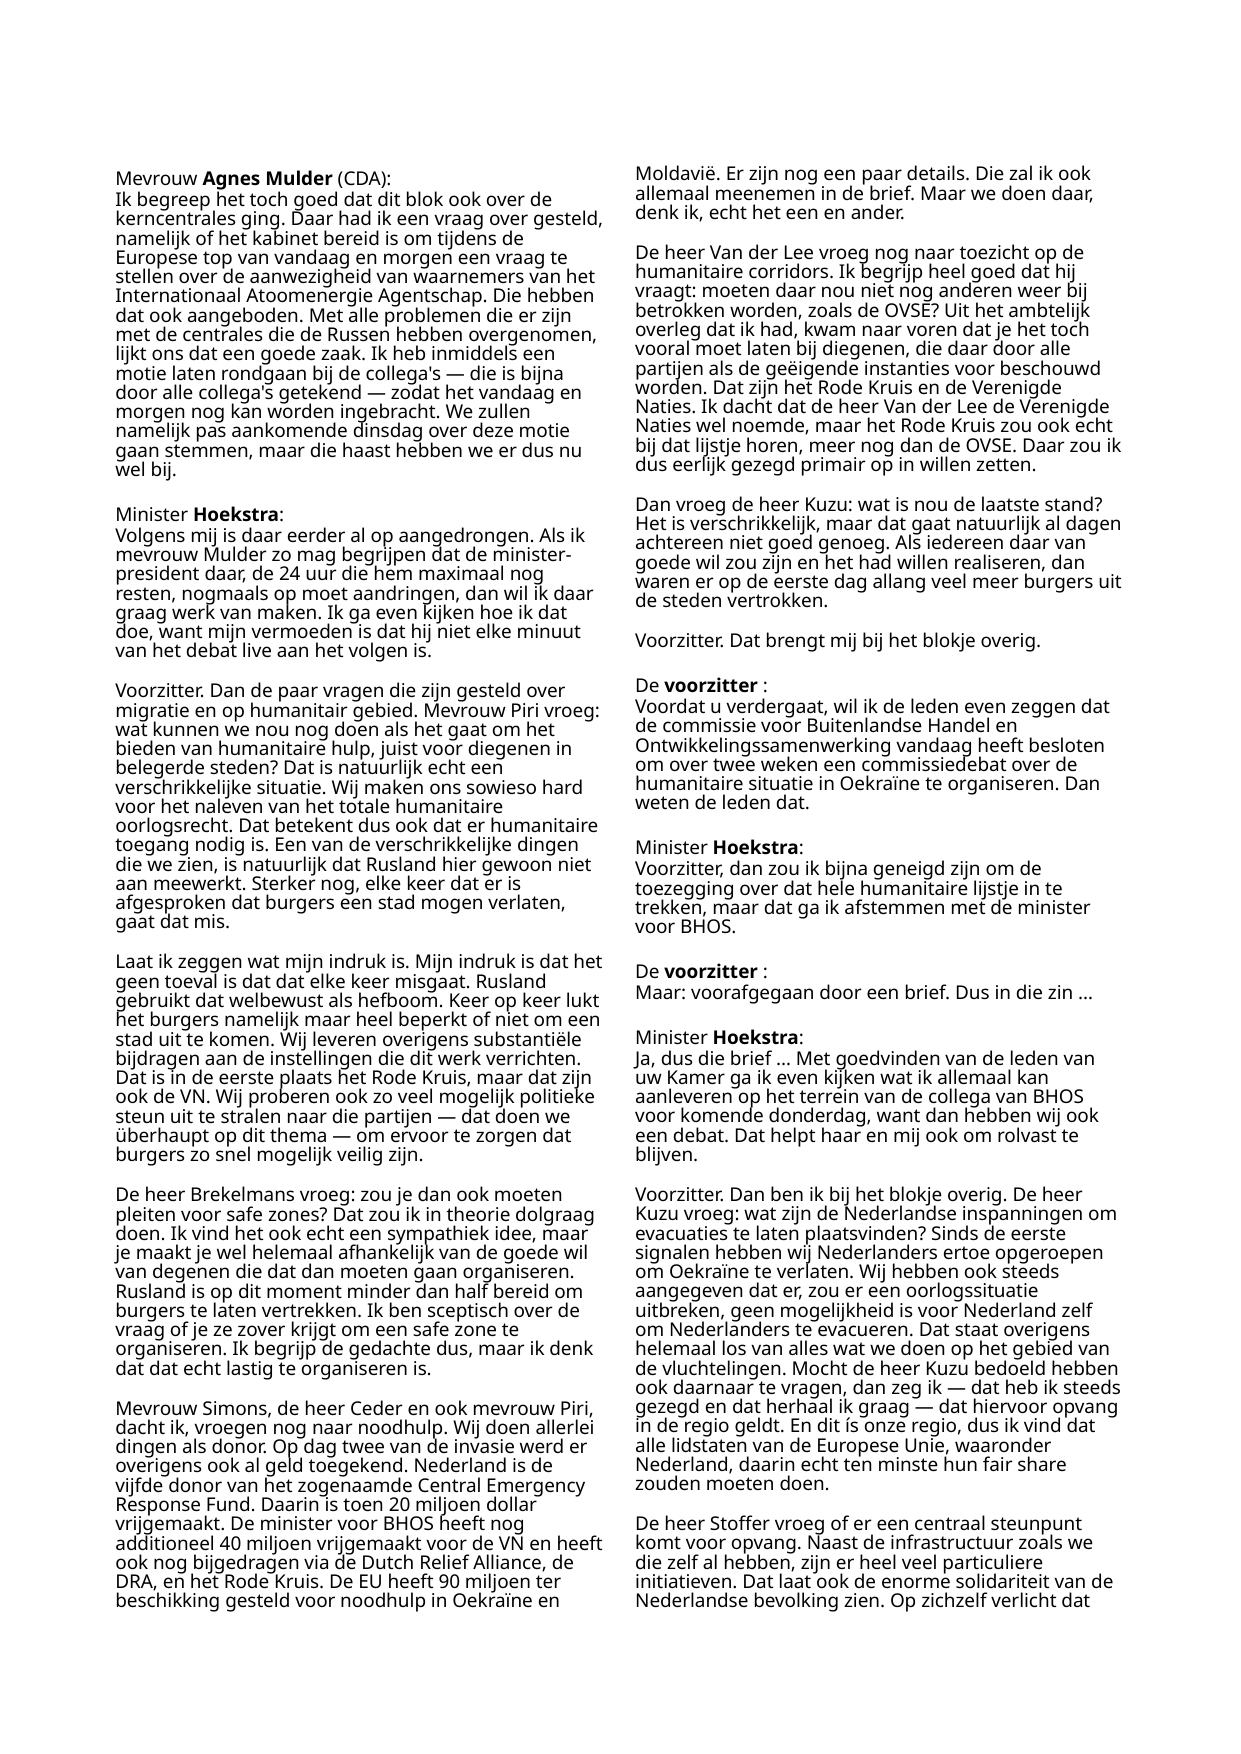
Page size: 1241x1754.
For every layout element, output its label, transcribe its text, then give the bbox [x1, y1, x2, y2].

text Maar: voorafgegaan door een brief. Dus in die zin … [635, 984, 1125, 1003]
text Mevrouw Agnes Mulder (CDA): [115, 165, 605, 191]
text De voorzitter : [635, 958, 1125, 984]
text Ik begreep het toch goed dat dit blok ook over de kerncentrales ging. Daar had ik een vraag over gesteld, namelijk of het kabinet bereid is om tijdens de Europese top van vandaag en morgen een vraag te stellen over de aanwezigheid van waarnemers van het Internationaal Atoomenergie Agentschap. Die hebben dat ook aangeboden. Met alle problemen die er zijn met de centrales die de Russen hebben overgenomen, lijkt ons dat een goede zaak. Ik heb inmiddels een motie laten rondgaan bij de collega's — die is bijna door alle collega's getekend — zodat het vandaag en morgen nog kan worden ingebracht. We zullen namelijk pas aankomende dinsdag over deze motie gaan stemmen, maar die haast hebben we er dus nu wel bij. [115, 191, 605, 480]
text Voordat u verdergaat, wil ik de leden even zeggen dat de commissie voor Buitenlandse Handel en Ontwikkelingssamenwerking vandaag heeft besloten om over twee weken een commissiedebat over de humanitaire situatie in Oekraïne te organiseren. Dan weten de leden dat. [635, 698, 1125, 814]
text Voorzitter. Dan de paar vragen die zijn gesteld over migratie en op humanitair gebied. Mevrouw Piri vroeg: wat kunnen we nou nog doen als het gaat om het bieden van humanitaire hulp, juist voor diegenen in belegerde steden? Dat is natuurlijk echt een verschrikkelijke situatie. Wij maken ons sowieso hard voor het naleven van het totale humanitaire oorlogsrecht. Dat betekent dus ook dat er humanitaire toegang nodig is. Een van de verschrikkelijke dingen die we zien, is natuurlijk dat Rusland hier gewoon niet aan meewerkt. Sterker nog, elke keer dat er is afgesproken dat burgers een stad mogen verlaten, gaat dat mis. [115, 682, 605, 933]
text Minister Hoekstra: [635, 834, 1125, 860]
text De heer Brekelmans vroeg: zou je dan ook moeten pleiten voor safe zones? Dat zou ik in theorie dolgraag doen. Ik vind het ook echt een sympathiek idee, maar je maakt je wel helemaal afhankelijk van de goede wil van degenen die dat dan moeten gaan organiseren. Rusland is op dit moment minder dan half bereid om burgers te laten vertrekken. Ik ben sceptisch over de vraag of je ze zover krijgt om een safe zone te organiseren. Ik begrijp de gedachte dus, maar ik denk dat dat echt lastig te organiseren is. [115, 1186, 605, 1379]
text Voorzitter. Dat brengt mij bij het blokje overig. [635, 632, 1125, 651]
text De heer Stoffer vroeg of er een centraal steunpunt komt voor opvang. Naast de infrastructuur zoals we die zelf al hebben, zijn er heel veel particuliere initiatieven. Dat laat ook de enorme solidariteit van de Nederlandse bevolking zien. Op zichzelf verlicht dat [635, 1515, 1125, 1611]
text De voorzitter : [635, 672, 1125, 698]
text Laat ik zeggen wat mijn indruk is. Mijn indruk is dat het geen toeval is dat dat elke keer misgaat. Rusland gebruikt dat welbewust als hefboom. Keer op keer lukt het burgers namelijk maar heel beperkt of niet om een stad uit te komen. Wij leveren overigens substantiële bijdragen aan de instellingen die dit werk verrichten. Dat is in de eerste plaats het Rode Kruis, maar dat zijn ook de VN. Wij proberen ook zo veel mogelijk politieke steun uit te stralen naar die partijen — dat doen we überhaupt op dit thema — om ervoor te zorgen dat burgers zo snel mogelijk veilig zijn. [115, 953, 605, 1166]
text Mevrouw Simons, de heer Ceder en ook mevrouw Piri, dacht ik, vroegen nog naar noodhulp. Wij doen allerlei dingen als donor. Op dag twee van de invasie werd er overigens ook al geld toegekend. Nederland is de vijfde donor van het zogenaamde Central Emergency Response Fund. Daarin is toen 20 miljoen dollar vrijgemaakt. De minister voor BHOS heeft nog additioneel 40 miljoen vrijgemaakt voor de VN en heeft ook nog bijgedragen via de Dutch Relief Alliance, de DRA, en het Rode Kruis. De EU heeft 90 miljoen ter beschikking gesteld voor noodhulp in Oekraïne en [115, 1400, 605, 1612]
text Voorzitter, dan zou ik bijna geneigd zijn om de toezegging over dat hele humanitaire lijstje in te trekken, maar dat ga ik afstemmen met de minister voor BHOS. [635, 860, 1125, 937]
text Voorzitter. Dan ben ik bij het blokje overig. De heer Kuzu vroeg: wat zijn de Nederlandse inspanningen om evacuaties te laten plaatsvinden? Sinds de eerste signalen hebben wij Nederlanders ertoe opgeroepen om Oekraïne te verlaten. Wij hebben ook steeds aangegeven dat er, zou er een oorlogssituatie uitbreken, geen mogelijkheid is voor Nederland zelf om Nederlanders te evacueren. Dat staat overigens helemaal los van alles wat we doen op het gebied van de vluchtelingen. Mocht de heer Kuzu bedoeld hebben ook daarnaar te vragen, dan zeg ik — dat heb ik steeds gezegd en dat herhaal ik graag — dat hiervoor opvang in de regio geldt. En dit ís onze regio, dus ik vind dat alle lidstaten van de Europese Unie, waaronder Nederland, daarin echt ten minste hun fair share zouden moeten doen. [635, 1186, 1125, 1494]
text Ja, dus die brief … Met goedvinden van de leden van uw Kamer ga ik even kijken wat ik allemaal kan aanleveren op het terrein van de collega van BHOS voor komende donderdag, want dan hebben wij ook een debat. Dat helpt haar en mij ook om rolvast te blijven. [635, 1050, 1125, 1165]
text Moldavië. Er zijn nog een paar details. Die zal ik ook allemaal meenemen in de brief. Maar we doen daar, denk ik, echt het een en ander. [635, 165, 1125, 223]
text De heer Van der Lee vroeg nog naar toezicht op de humanitaire corridors. Ik begrijp heel goed dat hij vraagt: moeten daar nou niet nog anderen weer bij betrokken worden, zoals de OVSE? Uit het ambtelijk overleg dat ik had, kwam naar voren dat je het toch vooral moet laten bij diegenen, die daar door alle partijen als de geëigende instanties voor beschouwd worden. Dat zijn het Rode Kruis en de Verenigde Naties. Ik dacht dat de heer Van der Lee de Verenigde Naties wel noemde, maar het Rode Kruis zou ook echt bij dat lijstje horen, meer nog dan de OVSE. Daar zou ik dus eerlijk gezegd primair op in willen zetten. [635, 244, 1125, 475]
text Volgens mij is daar eerder al op aangedrongen. Als ik mevrouw Mulder zo mag begrijpen dat de minister-president daar, de 24 uur die hem maximaal nog resten, nogmaals op moet aandringen, dan wil ik daar graag werk van maken. Ik ga even kijken hoe ik dat doe, want mijn vermoeden is dat hij niet elke minuut van het debat live aan het volgen is. [115, 527, 605, 662]
text Minister Hoekstra: [115, 501, 605, 527]
text Minister Hoekstra: [635, 1024, 1125, 1050]
text Dan vroeg de heer Kuzu: wat is nou de laatste stand? Het is verschrikkelijk, maar dat gaat natuurlijk al dagen achtereen niet goed genoeg. Als iedereen daar van goede wil zou zijn en het had willen realiseren, dan waren er op de eerste dag allang veel meer burgers uit de steden vertrokken. [635, 496, 1125, 611]
